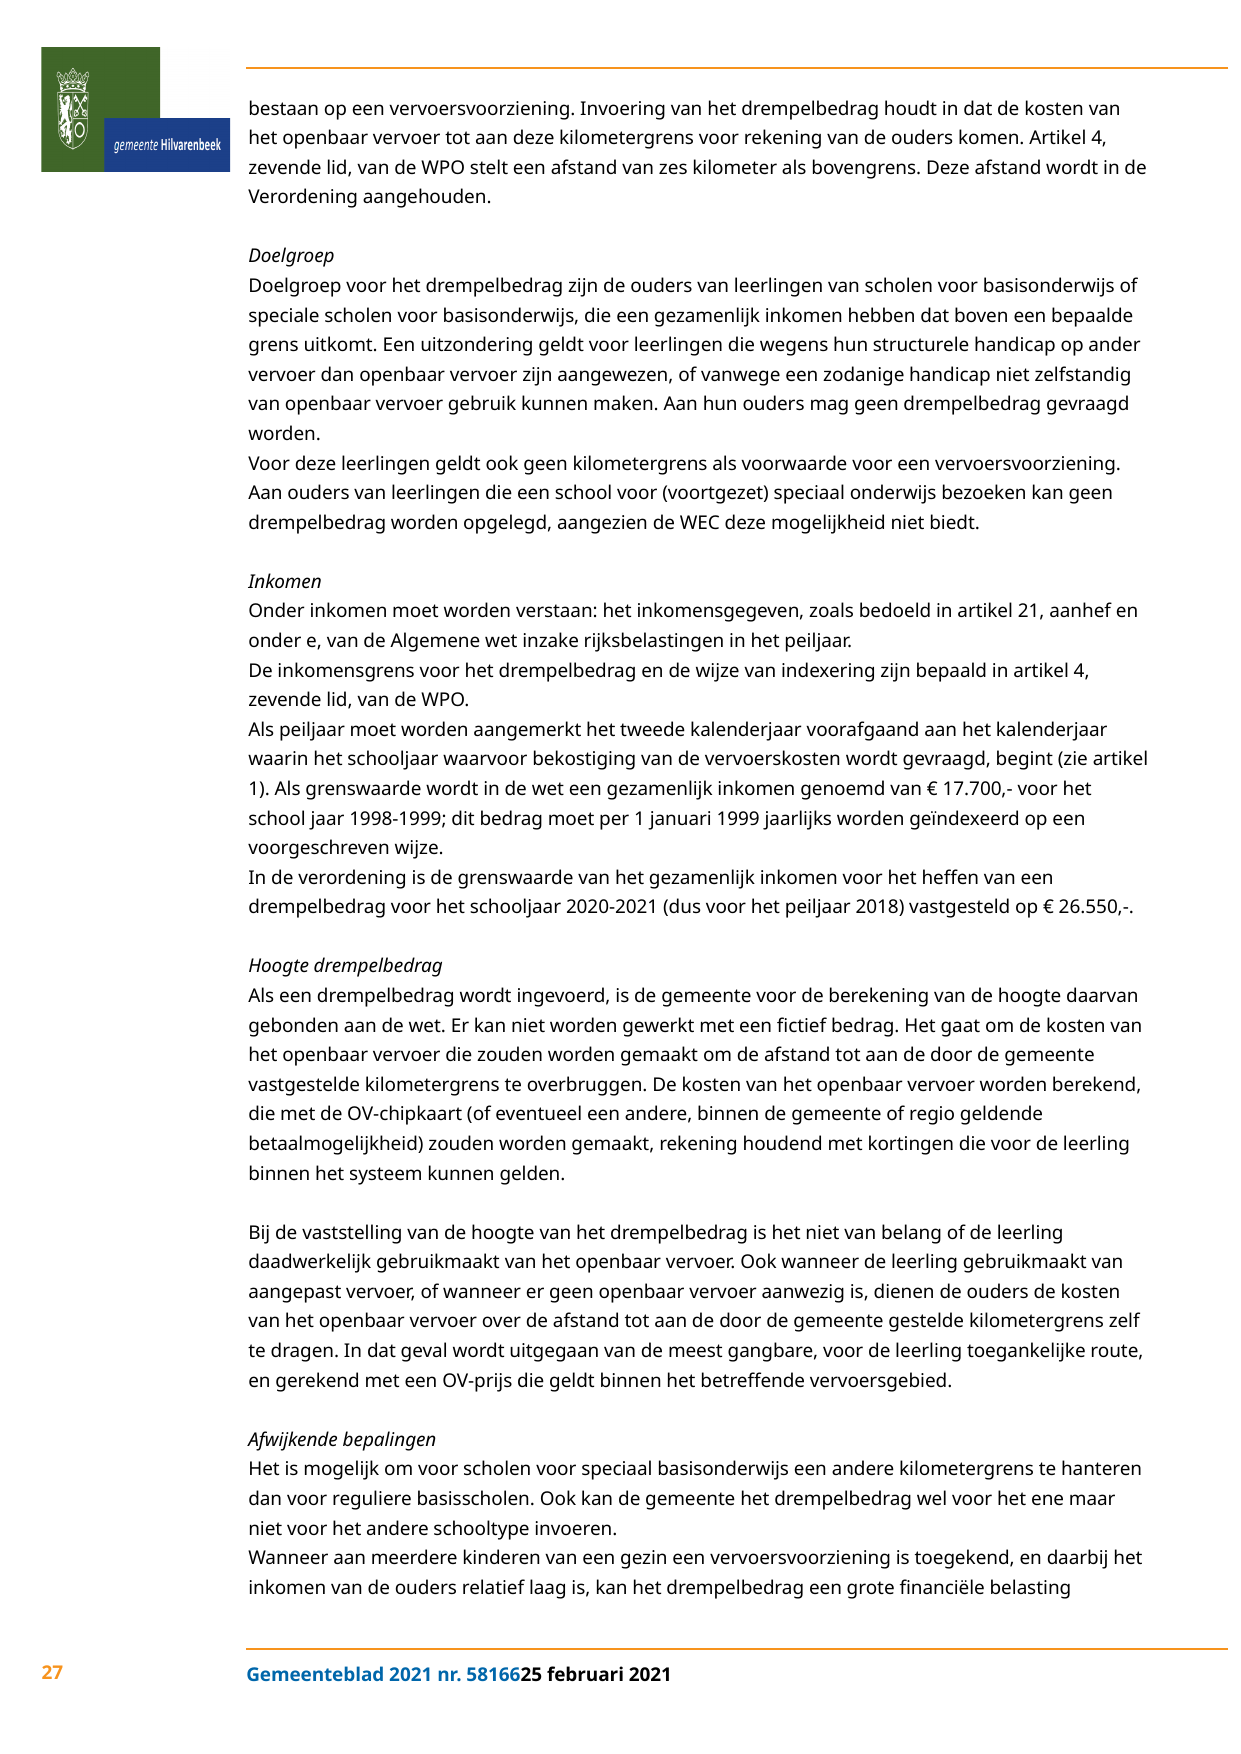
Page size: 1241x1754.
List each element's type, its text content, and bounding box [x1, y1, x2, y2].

text Bij de vaststelling van de hoogte van het drempelbedrag is het niet van belang of de leerling daadwerkelijk gebruikmaakt van het openbaar vervoer. Ook wanneer de leerling gebruikmaakt van aangepast vervoer, of wanneer er geen openbaar vervoer aanwezig is, dienen de ouders de kosten van het openbaar vervoer over de afstand tot aan de door de gemeente gestelde kilometergrens zelf te dragen. In dat geval wordt uitgegaan van de meest gangbare, voor de leerling toegankelijke route, en gerekend met een OV-prijs die geldt binnen het betreffende vervoersgebied. [248, 1219, 1152, 1393]
text bestaan op een vervoersvoorziening. Invoering van het drempelbedrag houdt in dat de kosten van het openbaar vervoer tot aan deze kilometergrens voor rekening van de ouders komen. Artikel 4, zevende lid, van de WPO stelt een afstand van zes kilometer als bovengrens. Deze afstand wordt in de Verordening aangehouden. [248, 95, 1152, 209]
text De inkomensgrens voor het drempelbedrag en de wijze van indexering zijn bepaald in artikel 4, zevende lid, van de WPO. [248, 657, 1152, 712]
picture [41, 47, 231, 172]
text Afwijkende bepalingen [248, 1426, 1152, 1452]
text Inkomen [248, 568, 1152, 594]
text Doelgroep voor het drempelbedrag zijn de ouders van leerlingen van scholen voor basisonderwijs of speciale scholen voor basisonderwijs, die een gezamenlijk inkomen hebben dat boven een bepaalde grens uitkomt. Een uitzondering geldt voor leerlingen die wegens hun structurele handicap op ander vervoer dan openbaar vervoer zijn aangewezen, of vanwege een zodanige handicap niet zelfstandig van openbaar vervoer gebruik kunnen maken. Aan hun ouders mag geen drempelbedrag gevraagd worden. [248, 272, 1152, 446]
text Als peiljaar moet worden aangemerkt het tweede kalenderjaar voorafgaand aan het kalenderjaar waarin het schooljaar waarvoor bekostiging van de vervoerskosten wordt gevraagd, begint (zie artikel 1). Als grenswaarde wordt in de wet een gezamenlijk inkomen genoemd van € 17.700,- voor het school jaar 1998-1999; dit bedrag moet per 1 januari 1999 jaarlijks worden geïndexeerd op een voorgeschreven wijze. [248, 716, 1152, 860]
text Als een drempelbedrag wordt ingevoerd, is de gemeente voor de berekening van de hoogte daarvan gebonden aan de wet. Er kan niet worden gewerkt met een fictief bedrag. Het gaat om de kosten van het openbaar vervoer die zouden worden gemaakt om de afstand tot aan de door de gemeente vastgestelde kilometergrens te overbruggen. De kosten van het openbaar vervoer worden berekend, die met de OV-chipkaart (of eventueel een andere, binnen de gemeente of regio geldende betaalmogelijkheid) zouden worden gemaakt, rekening houdend met kortingen die voor de leerling binnen het systeem kunnen gelden. [248, 982, 1152, 1186]
text Doelgroep [248, 243, 1152, 268]
text Het is mogelijk om voor scholen voor speciaal basisonderwijs een andere kilometergrens te hanteren dan voor reguliere basisscholen. Ook kan de gemeente het drempelbedrag wel voor het ene maar niet voor het andere schooltype invoeren. [248, 1456, 1152, 1541]
text Wanneer aan meerdere kinderen van een gezin een vervoersvoorziening is toegekend, en daarbij het inkomen van de ouders relatief laag is, kan het drempelbedrag een grote financiële belasting [248, 1544, 1152, 1600]
text Voor deze leerlingen geldt ook geen kilometergrens als voorwaarde voor een vervoersvoorziening. [248, 450, 1152, 476]
text Aan ouders van leerlingen die een school voor (voortgezet) speciaal onderwijs bezoeken kan geen drempelbedrag worden opgelegd, aangezien de WEC deze mogelijkheid niet biedt. [248, 479, 1152, 535]
text Hoogte drempelbedrag [248, 953, 1152, 978]
text Onder inkomen moet worden verstaan: het inkomensgegeven, zoals bedoeld in artikel 21, aanhef en onder e, van de Algemene wet inzake rijksbelastingen in het peiljaar. [248, 598, 1152, 653]
text In de verordening is de grenswaarde van het gezamenlijk inkomen voor het heffen van een drempelbedrag voor het schooljaar 2020-2021 (dus voor het peiljaar 2018) vastgesteld op € 26.550,-. [248, 864, 1152, 919]
